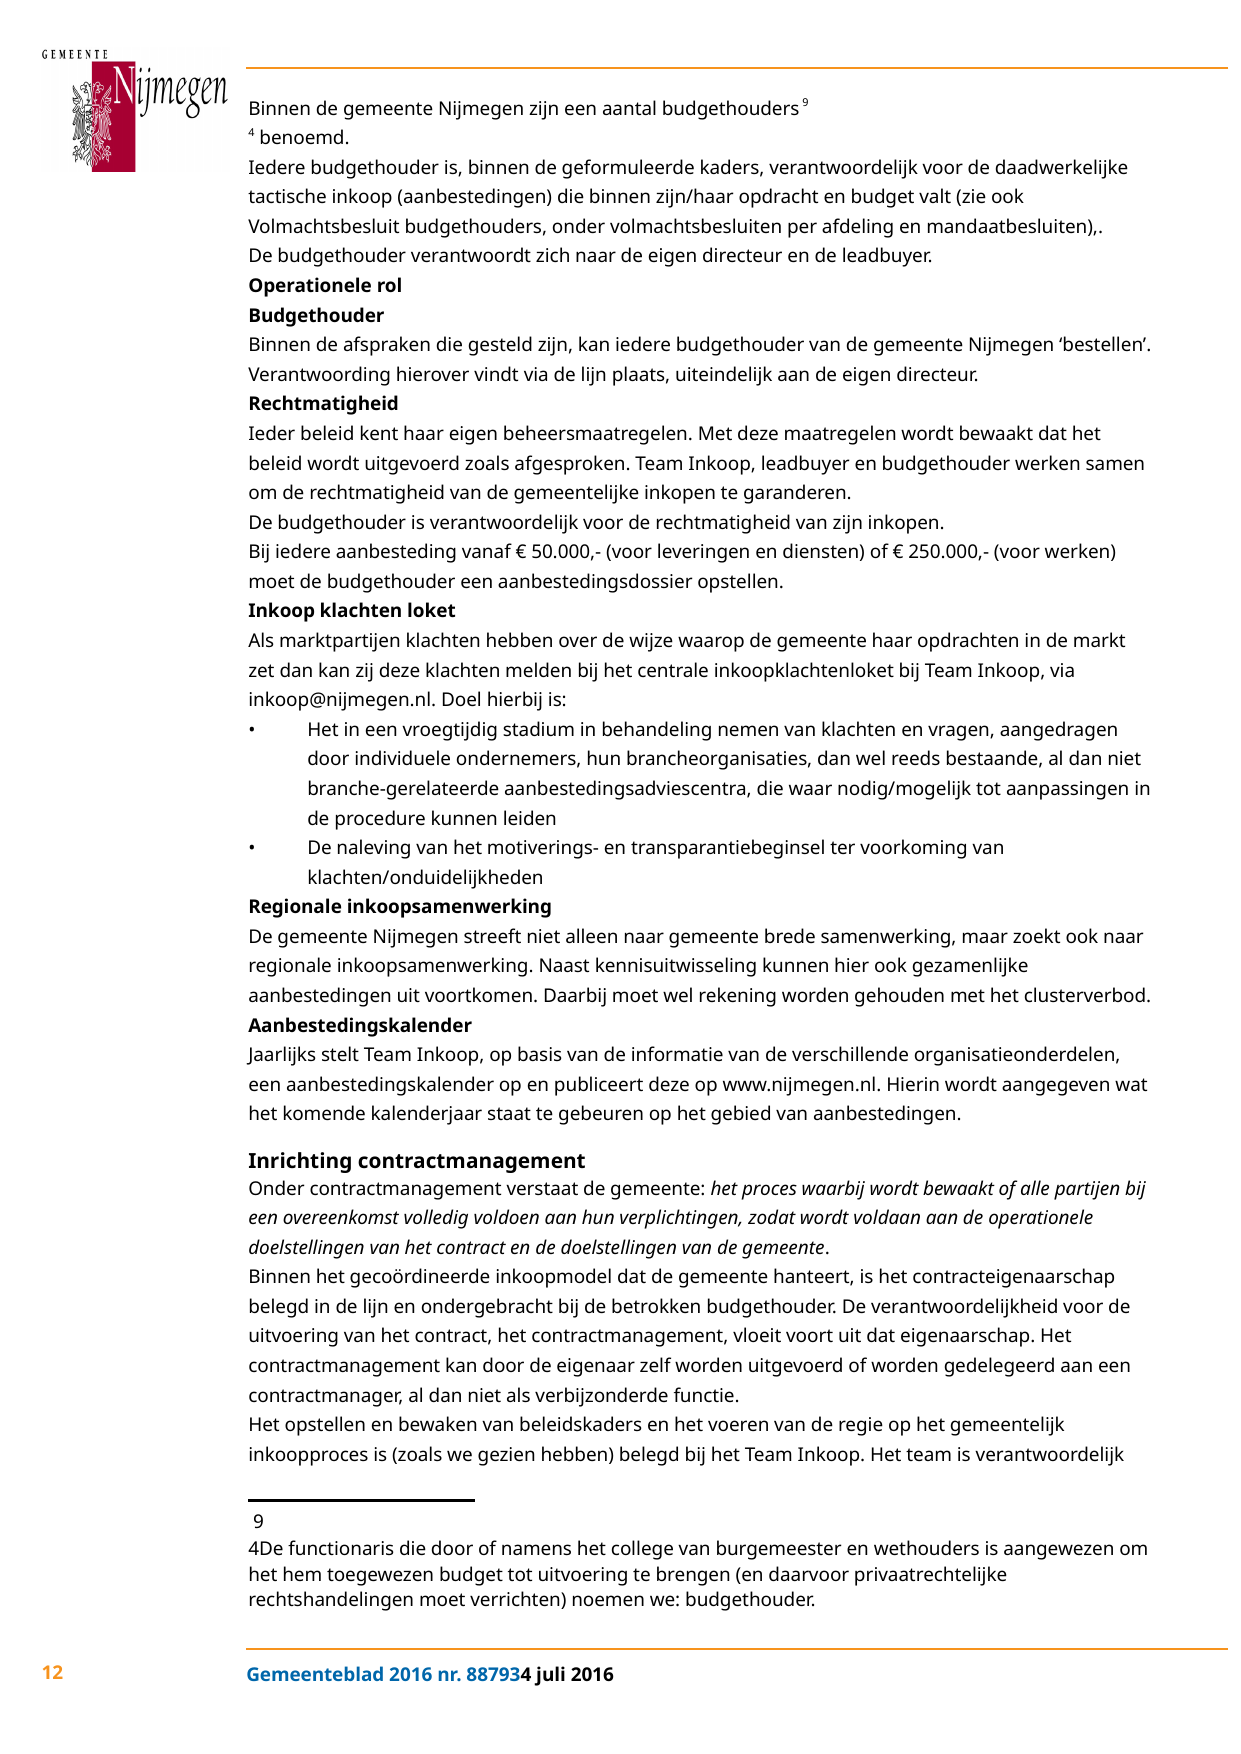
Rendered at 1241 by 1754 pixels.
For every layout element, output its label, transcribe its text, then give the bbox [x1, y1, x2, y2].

text Rechtmatigheid [248, 391, 1152, 416]
list Het in een vroegtijdig stadium in behandeling nemen van klachten en vragen, aangedragen door individuele ondernemers, hun brancheorganisaties, dan wel reeds bestaande, al dan niet branche-gerelateerde aanbestedingsadviescentra, die waar nodig/mogelijk tot aanpassingen in de procedure kunnen leiden [248, 716, 1152, 831]
text De budgethouder verantwoordt zich naar de eigen directeur en de leadbuyer. [248, 243, 1152, 268]
text Bij iedere aanbesteding vanaf € 50.000,- (voor leveringen en diensten) of € 250.000,- (voor werken) moet de budgethouder een aanbestedingsdossier opstellen. [248, 538, 1152, 594]
text Jaarlijks stelt Team Inkoop, op basis van de informatie van de verschillende organisatieonderdelen, een aanbestedingskalender op en publiceert deze op www.nijmegen.nl. Hierin wordt aangegeven wat het komende kalenderjaar staat te gebeuren op het gebied van aanbestedingen. [248, 1041, 1152, 1126]
text Inkoop klachten loket [248, 598, 1152, 623]
text Operationele rol [248, 272, 1152, 298]
text Aanbestedingskalender [248, 1012, 1152, 1038]
text Als marktpartijen klachten hebben over de wijze waarop de gemeente haar opdrachten in de markt zet dan kan zij deze klachten melden bij het centrale inkoopklachtenloket bij Team Inkoop, via inkoop@nijmegen.nl. Doel hierbij is: [248, 627, 1152, 712]
text Binnen het gecoördineerde inkoopmodel dat de gemeente hanteert, is het contracteigenaarschap belegd in de lijn en ondergebracht bij de betrokken budgethouder. De verantwoordelijkheid voor de uitvoering van het contract, het contractmanagement, vloeit voort uit dat eigenaarschap. Het contractmanagement kan door de eigenaar zelf worden uitgevoerd of worden gedelegeerd aan een contractmanager, al dan niet als verbijzonderde functie. [248, 1263, 1152, 1407]
text De functionaris die door of namens het college van burgemeester en wethouders is aangewezen om het hem toegewezen budget tot uitvoering te brengen (en daarvoor privaatrechtelijke rechtshandelingen moet verrichten) noemen we: budgethouder. [248, 1535, 1152, 1612]
text Budgethouder [248, 302, 1152, 328]
text Inrichting contractmanagement [248, 1146, 1152, 1175]
text Onder contractmanagement verstaat de gemeente: het proces waarbij wordt bewaakt of alle partijen bij een overeenkomst volledig voldoen aan hun verplichtingen, zodat wordt voldaan aan de operationele doelstellingen van het contract en de doelstellingen van de gemeente. [248, 1175, 1152, 1259]
text De gemeente Nijmegen streeft niet alleen naar gemeente brede samenwerking, maar zoekt ook naar regionale inkoopsamenwerking. Naast kennisuitwisseling kunnen hier ook gezamenlijke aanbestedingen uit voortkomen. Daarbij moet wel rekening worden gehouden met het clusterverbod. [248, 923, 1152, 1008]
text benoemd. [248, 124, 1152, 150]
text Het opstellen en bewaken van beleidskaders en het voeren van de regie op het gemeentelijk inkoopproces is (zoals we gezien hebben) belegd bij het Team Inkoop. Het team is verantwoordelijk [248, 1411, 1152, 1467]
text De budgethouder is verantwoordelijk voor de rechtmatigheid van zijn inkopen. [248, 509, 1152, 535]
text Ieder beleid kent haar eigen beheersmaatregelen. Met deze maatregelen wordt bewaakt dat het beleid wordt uitgevoerd zoals afgesproken. Team Inkoop, leadbuyer en budgethouder werken samen om de rechtmatigheid van de gemeentelijke inkopen te garanderen. [248, 420, 1152, 505]
text Binnen de gemeente Nijmegen zijn een aantal budgethouders [248, 95, 1152, 121]
picture [41, 47, 231, 172]
text Binnen de afspraken die gesteld zijn, kan iedere budgethouder van de gemeente Nijmegen ‘bestellen’. Verantwoording hierover vindt via de lijn plaats, uiteindelijk aan de eigen directeur. [248, 331, 1152, 387]
text Iedere budgethouder is, binnen de geformuleerde kaders, verantwoordelijk voor de daadwerkelijke tactische inkoop (aanbestedingen) die binnen zijn/haar opdracht en budget valt (zie ook Volmachtsbesluit budgethouders, onder volmachtsbesluiten per afdeling en mandaatbesluiten),. [248, 154, 1152, 239]
list De naleving van het motiverings- en transparantiebeginsel ter voorkoming van klachten/onduidelijkheden [248, 834, 1152, 890]
text Regionale inkoopsamenwerking [248, 893, 1152, 919]
